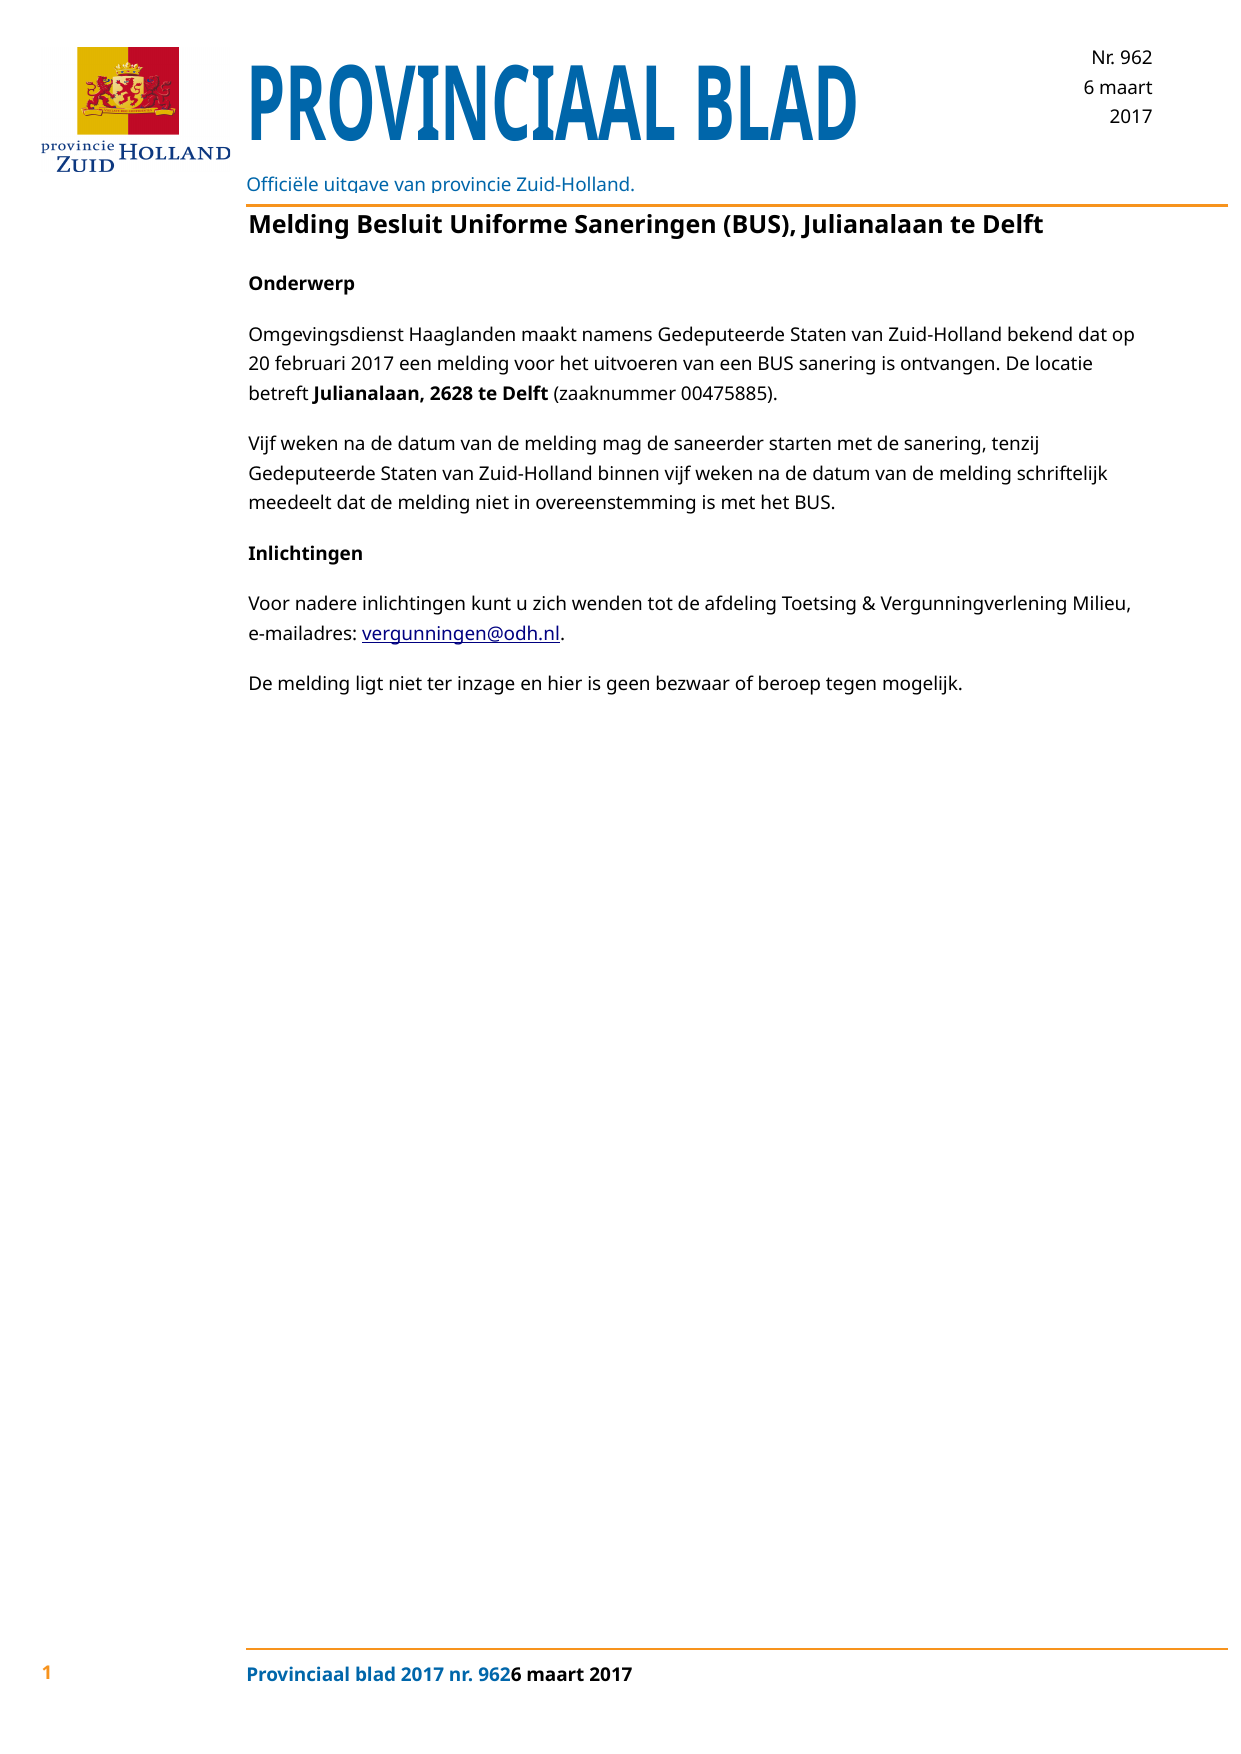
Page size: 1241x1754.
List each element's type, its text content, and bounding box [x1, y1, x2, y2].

text Onderwerp [248, 270, 1152, 296]
text Vijf weken na de datum van de melding mag de saneerder starten met de sanering, tenzij Gedeputeerde Staten van Zuid-Holland binnen vijf weken na de datum van de melding schriftelijk meedeelt dat de melding niet in overeenstemming is met het BUS. [248, 430, 1152, 515]
text De melding ligt niet ter inzage en hier is geen bezwaar of beroep tegen mogelijk. [248, 670, 1152, 696]
text Voor nadere inlichtingen kunt u zich wenden tot de afdeling Toetsing & Vergunningverlening Milieu, e-mailadres: vergunningen@odh.nl. [248, 590, 1152, 646]
text Inlichtingen [248, 540, 1152, 566]
text Omgevingsdienst Haaglanden maakt namens Gedeputeerde Staten van Zuid-Holland bekend dat op 20 februari 2017 een melding voor het uitvoeren van een BUS sanering is ontvangen. De locatie betreft Julianalaan, 2628 te Delft (zaaknummer 00475885). [248, 321, 1152, 406]
picture [41, 47, 231, 172]
text Melding Besluit Uniforme Saneringen (BUS), Julianalaan te Delft [248, 207, 1152, 241]
